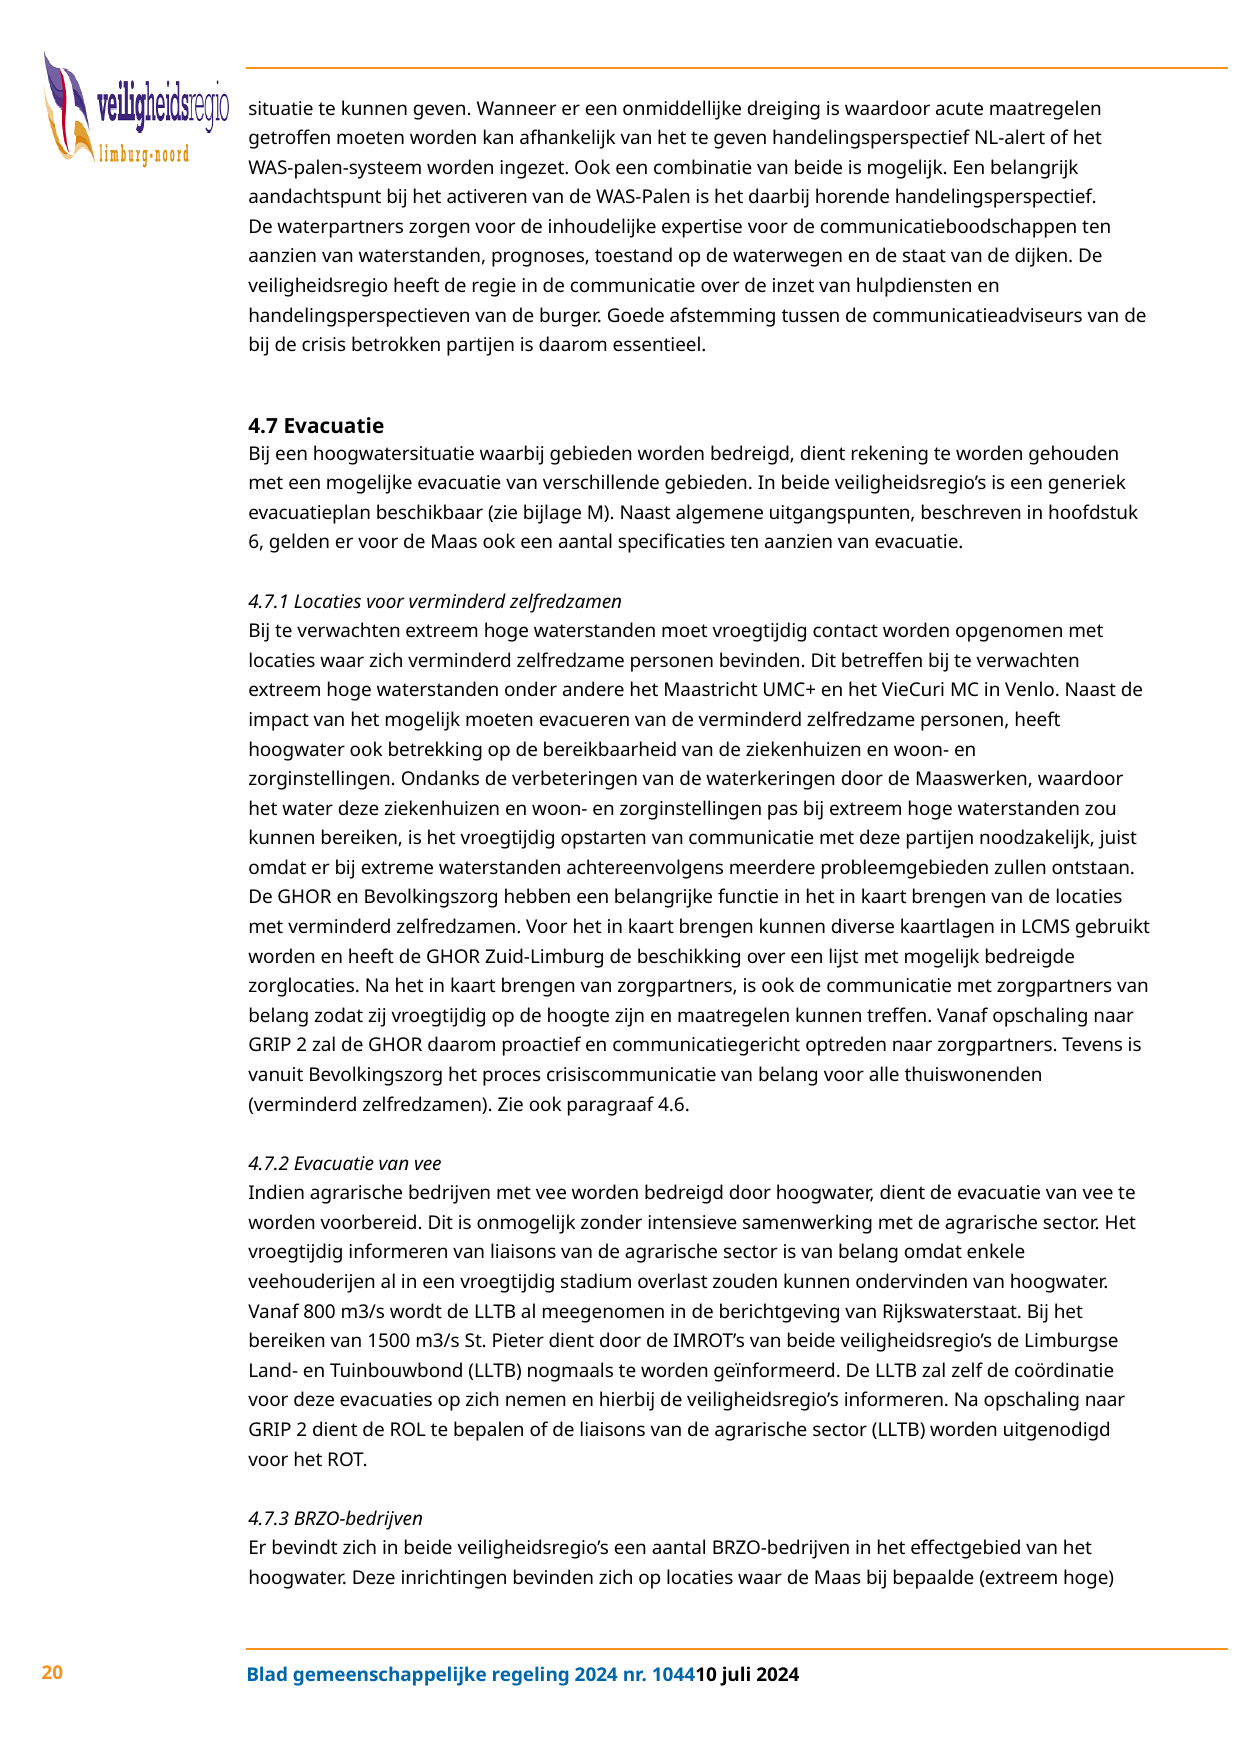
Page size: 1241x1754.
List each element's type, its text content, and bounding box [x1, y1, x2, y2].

text 4.7 Evacuatie [248, 411, 1152, 440]
text Bij te verwachten extreem hoge waterstanden moet vroegtijdig contact worden opgenomen met locaties waar zich verminderd zelfredzame personen bevinden. Dit betreffen bij te verwachten extreem hoge waterstanden onder andere het Maastricht UMC+ en het VieCuri MC in Venlo. Naast de impact van het mogelijk moeten evacueren van de verminderd zelfredzame personen, heeft hoogwater ook betrekking op de bereikbaarheid van de ziekenhuizen en woon- en zorginstellingen. Ondanks de verbeteringen van de waterkeringen door de Maaswerken, waardoor het water deze ziekenhuizen en woon- en zorginstellingen pas bij extreem hoge waterstanden zou kunnen bereiken, is het vroegtijdig opstarten van communicatie met deze partijen noodzakelijk, juist omdat er bij extreme waterstanden achtereenvolgens meerdere probleemgebieden zullen ontstaan. De GHOR en Bevolkingszorg hebben een belangrijke functie in het in kaart brengen van de locaties met verminderd zelfredzamen. Voor het in kaart brengen kunnen diverse kaartlagen in LCMS gebruikt worden en heeft de GHOR Zuid-Limburg de beschikking over een lijst met mogelijk bedreigde zorglocaties. Na het in kaart brengen van zorgpartners, is ook de communicatie met zorgpartners van belang zodat zij vroegtijdig op de hoogte zijn en maatregelen kunnen treffen. Vanaf opschaling naar GRIP 2 zal de GHOR daarom proactief en communicatiegericht optreden naar zorgpartners. Tevens is vanuit Bevolkingszorg het proces crisiscommunicatie van belang voor alle thuiswonenden (verminderd zelfredzamen). Zie ook paragraaf 4.6. [248, 617, 1152, 1116]
text Er bevindt zich in beide veiligheidsregio’s een aantal BRZO-bedrijven in het effectgebied van het hoogwater. Deze inrichtingen bevinden zich op locaties waar de Maas bij bepaalde (extreem hoge) [248, 1534, 1152, 1590]
text 4.7.1 Locaties voor verminderd zelfredzamen [248, 588, 1152, 613]
text Bij een hoogwatersituatie waarbij gebieden worden bedreigd, dient rekening te worden gehouden met een mogelijke evacuatie van verschillende gebieden. In beide veiligheidsregio’s is een generiek evacuatieplan beschikbaar (zie bijlage M). Naast algemene uitgangspunten, beschreven in hoofdstuk 6, gelden er voor de Maas ook een aantal specificaties ten aanzien van evacuatie. [248, 440, 1152, 554]
picture [41, 47, 231, 172]
text De waterpartners zorgen voor de inhoudelijke expertise voor de communicatieboodschappen ten aanzien van waterstanden, prognoses, toestand op de waterwegen en de staat van de dijken. De veiligheidsregio heeft de regie in de communicatie over de inzet van hulpdiensten en handelingsperspectieven van de burger. Goede afstemming tussen de communicatieadviseurs van de bij de crisis betrokken partijen is daarom essentieel. [248, 213, 1152, 357]
text Indien agrarische bedrijven met vee worden bedreigd door hoogwater, dient de evacuatie van vee te worden voorbereid. Dit is onmogelijk zonder intensieve samenwerking met de agrarische sector. Het vroegtijdig informeren van liaisons van de agrarische sector is van belang omdat enkele veehouderijen al in een vroegtijdig stadium overlast zouden kunnen ondervinden van hoogwater. Vanaf 800 m3/s wordt de LLTB al meegenomen in de berichtgeving van Rijkswaterstaat. Bij het bereiken van 1500 m3/s St. Pieter dient door de IMROT’s van beide veiligheidsregio’s de Limburgse Land- en Tuinbouwbond (LLTB) nogmaals te worden geïnformeerd. De LLTB zal zelf de coördinatie voor deze evacuaties op zich nemen en hierbij de veiligheidsregio’s informeren. Na opschaling naar GRIP 2 dient de ROL te bepalen of de liaisons van de agrarische sector (LLTB) worden uitgenodigd voor het ROT. [248, 1179, 1152, 1471]
text 4.7.3 BRZO-bedrijven [248, 1505, 1152, 1531]
text situatie te kunnen geven. Wanneer er een onmiddellijke dreiging is waardoor acute maatregelen getroffen moeten worden kan afhankelijk van het te geven handelingsperspectief NL-alert of het WAS-palen-systeem worden ingezet. Ook een combinatie van beide is mogelijk. Een belangrijk aandachtspunt bij het activeren van de WAS-Palen is het daarbij horende handelingsperspectief. [248, 95, 1152, 209]
text 4.7.2 Evacuatie van vee [248, 1150, 1152, 1176]
